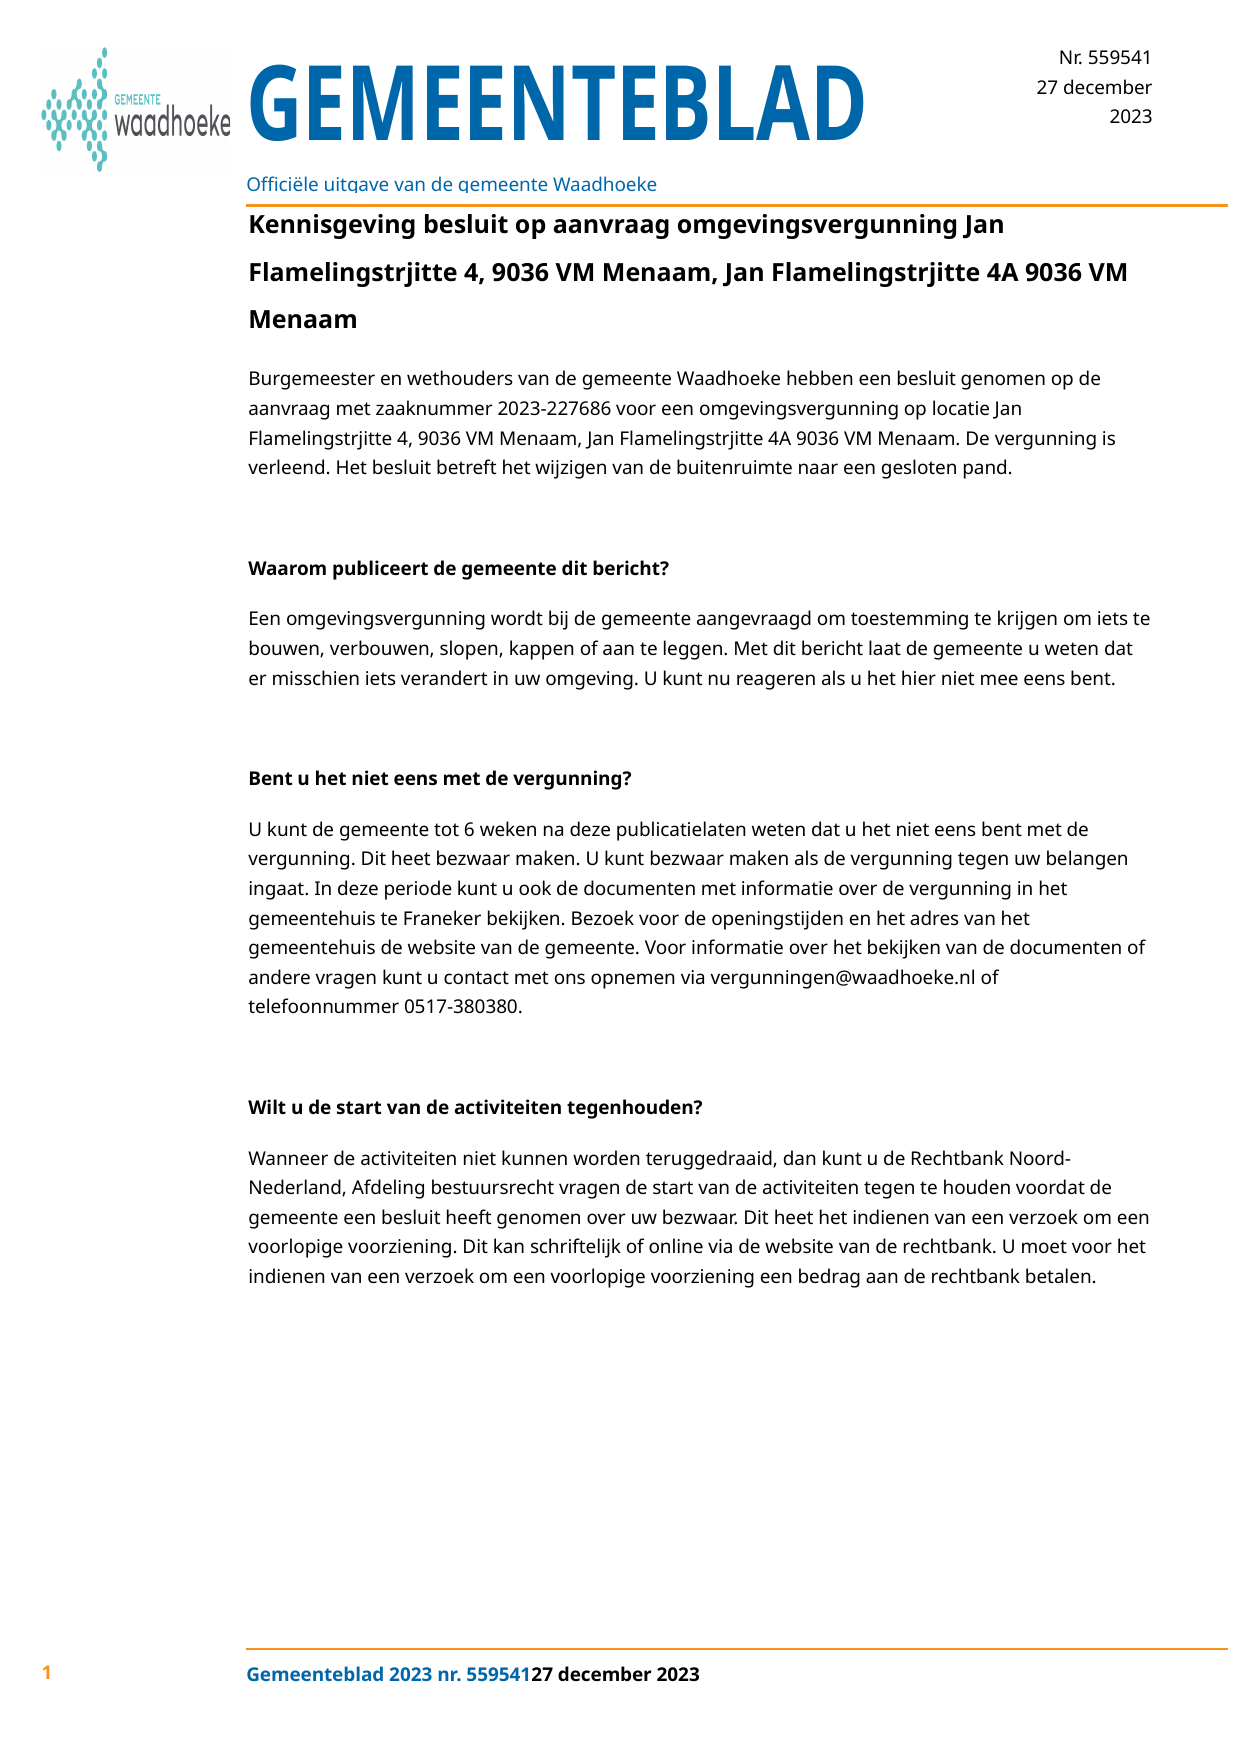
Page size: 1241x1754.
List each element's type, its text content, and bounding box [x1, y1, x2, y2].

text Burgemeester en wethouders van de gemeente Waadhoeke hebben een besluit genomen op de aanvraag met zaaknummer 2023-227686 voor een omgevingsvergunning op locatie Jan Flamelingstrjitte 4, 9036 VM Menaam, Jan Flamelingstrjitte 4A 9036 VM Menaam. De vergunning is verleend. Het besluit betreft het wijzigen van de buitenruimte naar een gesloten pand. [248, 366, 1152, 480]
text U kunt de gemeente tot 6 weken na deze publicatielaten weten dat u het niet eens bent met de vergunning. Dit heet bezwaar maken. U kunt bezwaar maken als de vergunning tegen uw belangen ingaat. In deze periode kunt u ook de documenten met informatie over de vergunning in het gemeentehuis te Franeker bekijken. Bezoek voor de openingstijden en het adres van het gemeentehuis de website van de gemeente. Voor informatie over het bekijken van de documenten of andere vragen kunt u contact met ons opnemen via vergunningen@waadhoeke.nl of telefoonnummer 0517-380380. [248, 816, 1152, 1019]
text Wanneer de activiteiten niet kunnen worden teruggedraaid, dan kunt u de Rechtbank Noord-Nederland, Afdeling bestuursrecht vragen de start van de activiteiten tegen te houden voordat de gemeente een besluit heeft genomen over uw bezwaar. Dit heet het indienen van een verzoek om een voorlopige voorziening. Dit kan schriftelijk of online via de website van de rechtbank. U moet voor het indienen van een verzoek om een voorlopige voorziening een bedrag aan de rechtbank betalen. [248, 1145, 1152, 1289]
text Bent u het niet eens met de vergunning? [248, 766, 1152, 791]
text Waarom publiceert de gemeente dit bericht? [248, 555, 1152, 581]
text Kennisgeving besluit op aanvraag omgevingsvergunning Jan Flamelingstrjitte 4, 9036 VM Menaam, Jan Flamelingstrjitte 4A 9036 VM Menaam [248, 207, 1152, 336]
text Een omgevingsvergunning wordt bij de gemeente aangevraagd om toestemming te krijgen om iets te bouwen, verbouwen, slopen, kappen of aan te leggen. Met dit bericht laat de gemeente u weten dat er misschien iets verandert in uw omgeving. U kunt nu reageren als u het hier niet mee eens bent. [248, 606, 1152, 690]
text Wilt u de start van de activiteiten tegenhouden? [248, 1094, 1152, 1120]
picture [41, 47, 231, 172]
